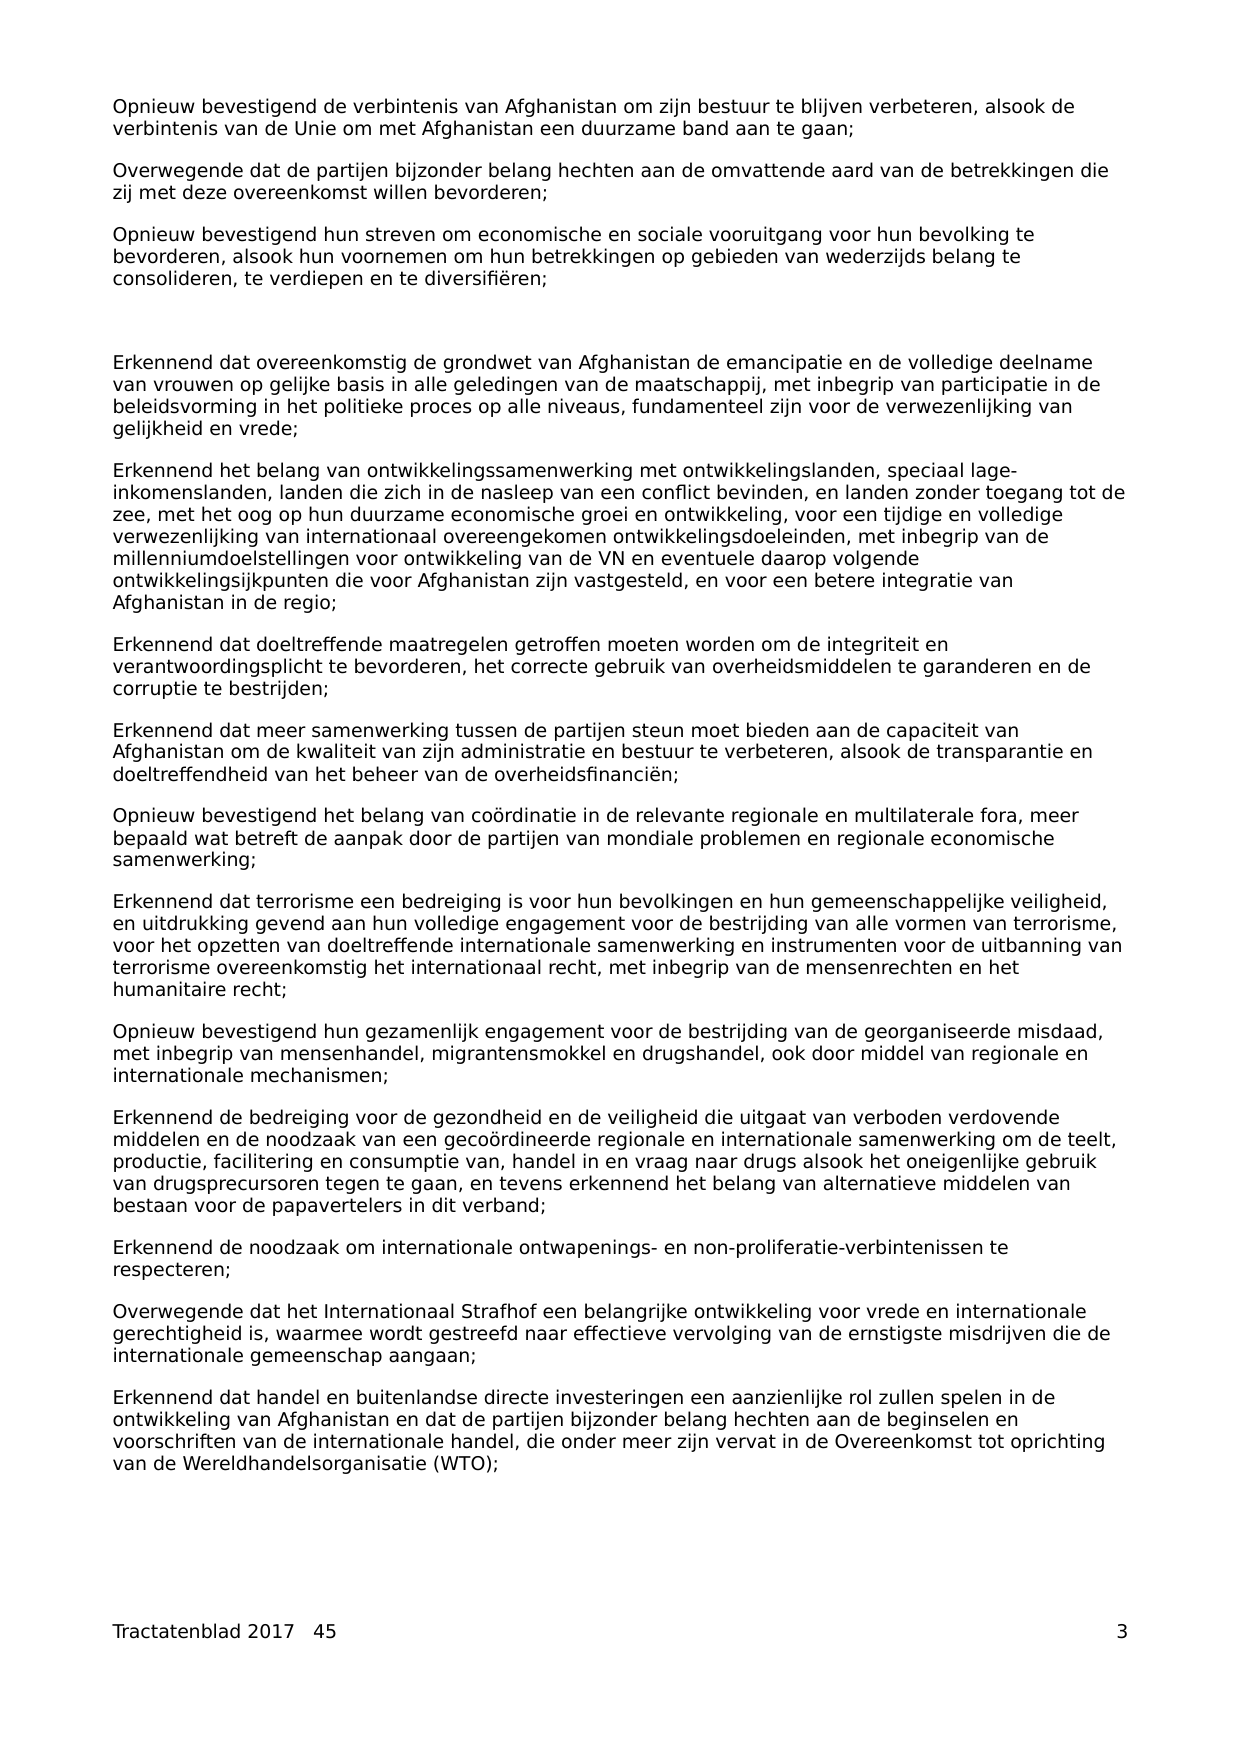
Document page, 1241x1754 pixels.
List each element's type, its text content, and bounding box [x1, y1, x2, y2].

text Erkennend dat meer samenwerking tussen de partijen steun moet bieden aan de capaciteit van Afghanistan om de kwaliteit van zijn administratie en bestuur te verbeteren, alsook de transparantie en doeltreffendheid van het beheer van de overheidsfinanciën; [112, 719, 1128, 785]
text Erkennend dat overeenkomstig de grondwet van Afghanistan de emancipatie en de volledige deelname van vrouwen op gelijke basis in alle geledingen van de maatschappij, met inbegrip van participatie in de beleidsvorming in het politieke proces op alle niveaus, fundamenteel zijn voor de verwezenlijking van gelijkheid en vrede; [112, 352, 1128, 440]
text Erkennend het belang van ontwikkelingssamenwerking met ontwikkelingslanden, speciaal lage-inkomenslanden, landen die zich in de nasleep van een conflict bevinden, en landen zonder toegang tot de zee, met het oog op hun duurzame economische groei en ontwikkeling, voor een tijdige en volledige verwezenlijking van internationaal overeengekomen ontwikkelingsdoeleinden, met inbegrip van de millenniumdoelstellingen voor ontwikkeling van de VN en eventuele daarop volgende ontwikkelingsijkpunten die voor Afghanistan zijn vastgesteld, en voor een betere integratie van Afghanistan in de regio; [112, 460, 1128, 613]
text Erkennend de bedreiging voor de gezondheid en de veiligheid die uitgaat van verboden verdovende middelen en de noodzaak van een gecoördineerde regionale en internationale samenwerking om de teelt, productie, facilitering en consumptie van, handel in en vraag naar drugs alsook het oneigenlijke gebruik van drugsprecursoren tegen te gaan, en tevens erkennend het belang van alternatieve middelen van bestaan voor de papavertelers in dit verband; [112, 1107, 1128, 1217]
text Erkennend de noodzaak om internationale ontwapenings- en non-proliferatie-verbintenissen te respecteren; [112, 1237, 1128, 1281]
text Erkennend dat terrorisme een bedreiging is voor hun bevolkingen en hun gemeenschappelijke veiligheid, en uitdrukking gevend aan hun volledige engagement voor de bestrijding van alle vormen van terrorisme, voor het opzetten van doeltreffende internationale samenwerking en instrumenten voor de uitbanning van terrorisme overeenkomstig het internationaal recht, met inbegrip van de mensenrechten en het humanitaire recht; [112, 891, 1128, 1001]
text Overwegende dat het Internationaal Strafhof een belangrijke ontwikkeling voor vrede en internationale gerechtigheid is, waarmee wordt gestreefd naar effectieve vervolging van de ernstigste misdrijven die de internationale gemeenschap aangaan; [112, 1301, 1128, 1367]
text Opnieuw bevestigend de verbintenis van Afghanistan om zijn bestuur te blijven verbeteren, alsook de verbintenis van de Unie om met Afghanistan een duurzame band aan te gaan; [112, 96, 1128, 140]
text Erkennend dat handel en buitenlandse directe investeringen een aanzienlijke rol zullen spelen in de ontwikkeling van Afghanistan en dat de partijen bijzonder belang hechten aan de beginselen en voorschriften van de internationale handel, die onder meer zijn vervat in de Overeenkomst tot oprichting van de Wereldhandelsorganisatie (WTO); [112, 1387, 1128, 1475]
text Opnieuw bevestigend hun streven om economische en sociale vooruitgang voor hun bevolking te bevorderen, alsook hun voornemen om hun betrekkingen op gebieden van wederzijds belang te consolideren, te verdiepen en te diversifiëren; [112, 224, 1128, 290]
text Opnieuw bevestigend het belang van coördinatie in de relevante regionale en multilaterale fora, meer bepaald wat betreft de aanpak door de partijen van mondiale problemen en regionale economische samenwerking; [112, 805, 1128, 871]
text Erkennend dat doeltreffende maatregelen getroffen moeten worden om de integriteit en verantwoordingsplicht te bevorderen, het correcte gebruik van overheidsmiddelen te garanderen en de corruptie te bestrijden; [112, 633, 1128, 699]
text Opnieuw bevestigend hun gezamenlijk engagement voor de bestrijding van de georganiseerde misdaad, met inbegrip van mensenhandel, migrantensmokkel en drugshandel, ook door middel van regionale en internationale mechanismen; [112, 1021, 1128, 1087]
text Overwegende dat de partijen bijzonder belang hechten aan de omvattende aard van de betrekkingen die zij met deze overeenkomst willen bevorderen; [112, 160, 1128, 204]
